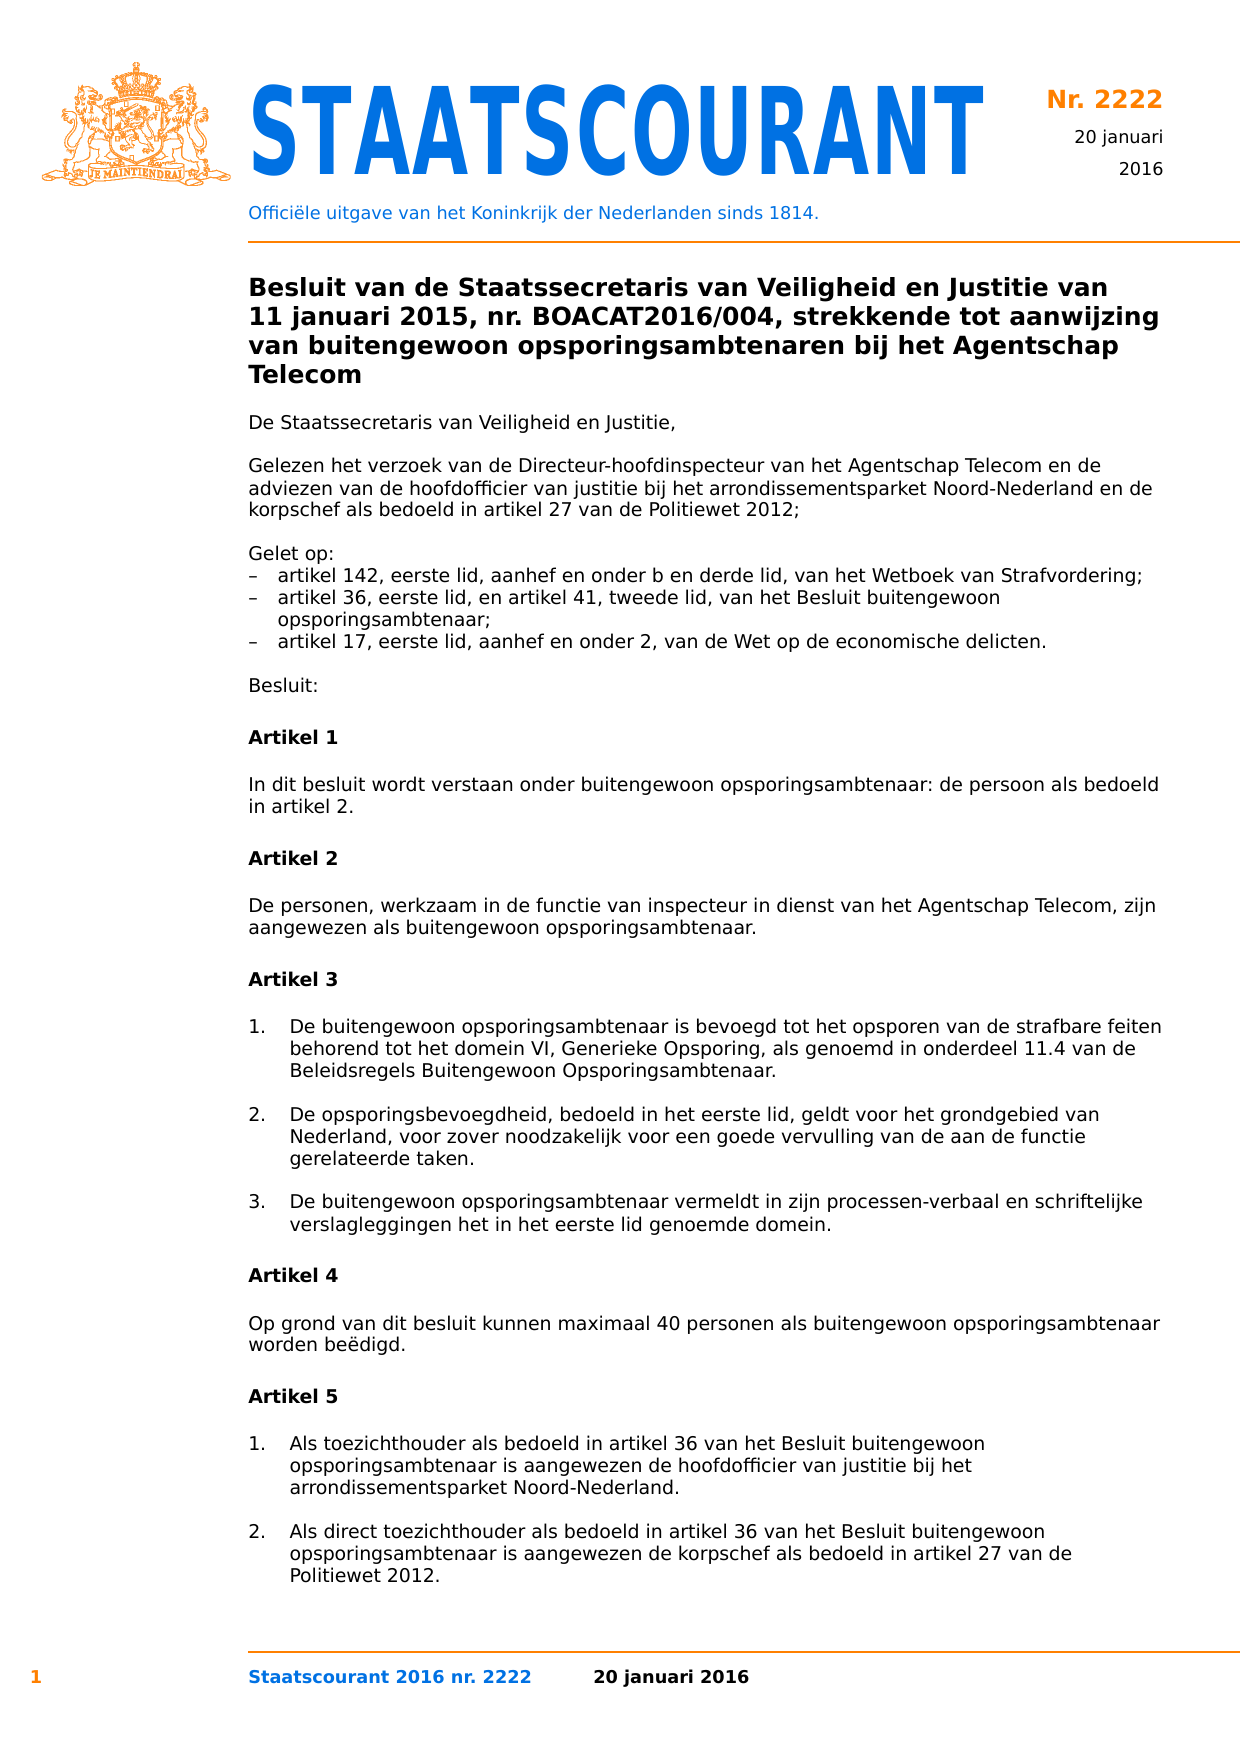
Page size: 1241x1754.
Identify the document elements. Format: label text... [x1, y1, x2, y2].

table_header STAATSCOURANT [248, 62, 998, 203]
text In dit besluit wordt verstaan onder buitengewoon opsporingsambtenaar: de persoon als bedoeld in artikel 2. [248, 774, 1163, 818]
text 1. Als toezichthouder als bedoeld in artikel 36 van het Besluit buitengewoon opsporingsambtenaar is aangewezen de hoofdofficier van justitie bij het arrondissementsparket Noord-Nederland. [248, 1433, 1163, 1499]
subtitle Artikel 1 [248, 727, 1163, 749]
text Gelezen het verzoek van de Directeur-hoofdinspecteur van het Agentschap Telecom en de adviezen van de hoofdofficier van justitie bij het arrondissementsparket Noord-Nederland en de korpschef als bedoeld in artikel 27 van de Politiewet 2012; [248, 455, 1163, 521]
subtitle Artikel 5 [248, 1386, 1163, 1408]
table_header [25, 62, 248, 241]
table_cell 20 januari [998, 121, 1240, 153]
text 2. De opsporingsbevoegdheid, bedoeld in het eerste lid, geldt voor het grondgebied van Nederland, voor zover noodzakelijk voor een goede vervulling van de aan de functie gerelateerde taken. [248, 1104, 1163, 1169]
text De Staatssecretaris van Veiligheid en Justitie, [248, 412, 1163, 433]
text Op grond van dit besluit kunnen maximaal 40 personen als buitengewoon opsporingsambtenaar worden beëdigd. [248, 1312, 1163, 1356]
table_cell 2016 [998, 153, 1240, 203]
table_cell Officiële uitgave van het Koninkrijk der Nederlanden sinds 1814. [248, 203, 1240, 241]
text De personen, werkzaam in de functie van inspecteur in dienst van het Agentschap Telecom, zijn aangewezen als buitengewoon opsporingsambtenaar. [248, 895, 1163, 939]
picture [41, 62, 231, 186]
text Gelet op: [248, 543, 1163, 565]
text 3. De buitengewoon opsporingsambtenaar vermeldt in zijn processen-verbaal en schriftelijke verslagleggingen het in het eerste lid genoemde domein. [248, 1191, 1163, 1235]
table_header Nr. 2222 [998, 62, 1240, 121]
subtitle Artikel 4 [248, 1265, 1163, 1287]
subtitle Besluit van de Staatssecretaris van Veiligheid en Justitie van 11 januari 2015, nr. BOACAT2016/004, strekkende tot aanwijzing van buitengewoon opsporingsambtenaren bij het Agentschap Telecom [248, 273, 1163, 390]
subtitle Artikel 3 [248, 969, 1163, 991]
text – artikel 17, eerste lid, aanhef en onder 2, van de Wet op de economische delicten. [248, 631, 1163, 653]
subtitle Artikel 2 [248, 848, 1163, 870]
text – artikel 36, eerste lid, en artikel 41, tweede lid, van het Besluit buitengewoon opsporingsambtenaar; [248, 587, 1163, 631]
text 2. Als direct toezichthouder als bedoeld in artikel 36 van het Besluit buitengewoon opsporingsambtenaar is aangewezen de korpschef als bedoeld in artikel 27 van de Politiewet 2012. [248, 1521, 1163, 1587]
text 1. De buitengewoon opsporingsambtenaar is bevoegd tot het opsporen van de strafbare feiten behorend tot het domein VI, Generieke Opsporing, als genoemd in onderdeel 11.4 van de Beleidsregels Buitengewoon Opsporingsambtenaar. [248, 1016, 1163, 1082]
text Besluit: [248, 675, 1163, 697]
text – artikel 142, eerste lid, aanhef en onder b en derde lid, van het Wetboek van Strafvordering; [248, 565, 1163, 587]
